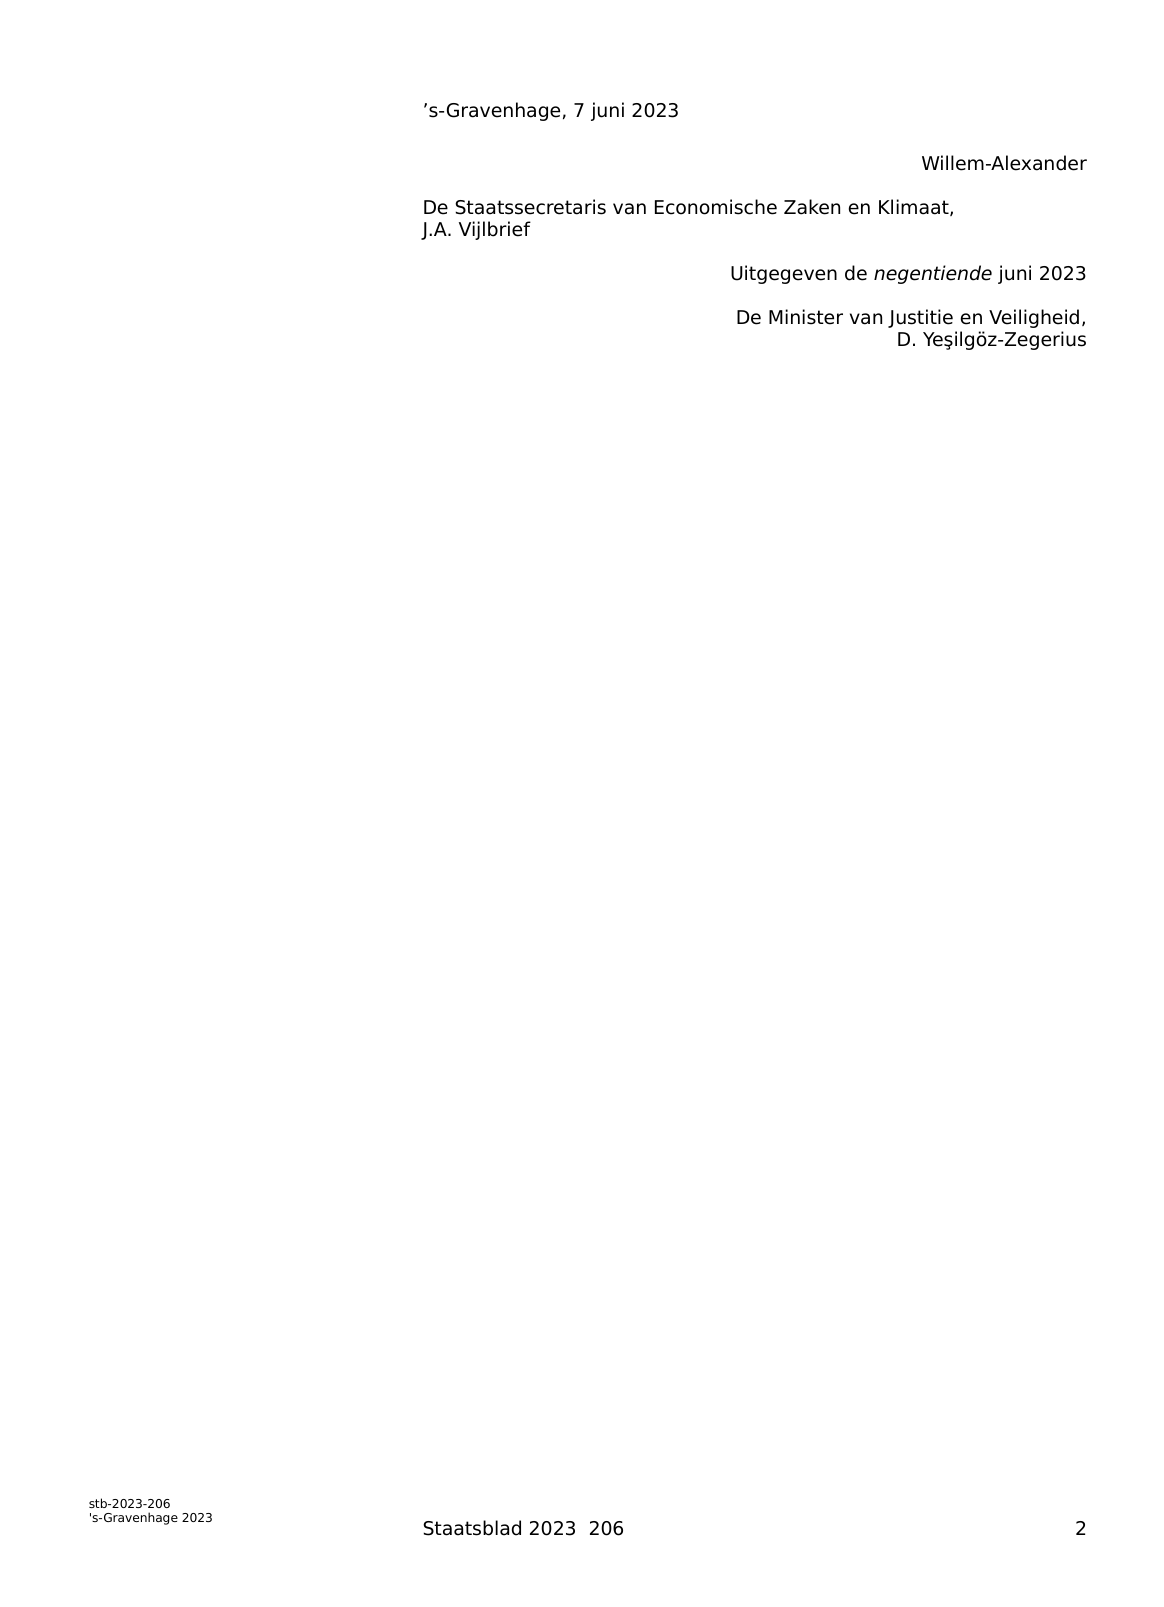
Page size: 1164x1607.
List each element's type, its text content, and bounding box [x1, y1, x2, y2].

text 's-Gravenhage 2023 [88, 1511, 323, 1525]
text De Staatssecretaris van Economische Zaken en Klimaat, J.A. Vijlbrief [422, 197, 1087, 241]
text ’s-Gravenhage, 7 juni 2023 [422, 100, 1087, 122]
text De Minister van Justitie en Veiligheid, D. Yeşilgöz-Zegerius [422, 307, 1087, 351]
text Willem-Alexander [422, 152, 1087, 174]
text Uitgegeven de negentiende juni 2023 [422, 263, 1087, 285]
text stb-2023-206 [88, 1497, 323, 1511]
